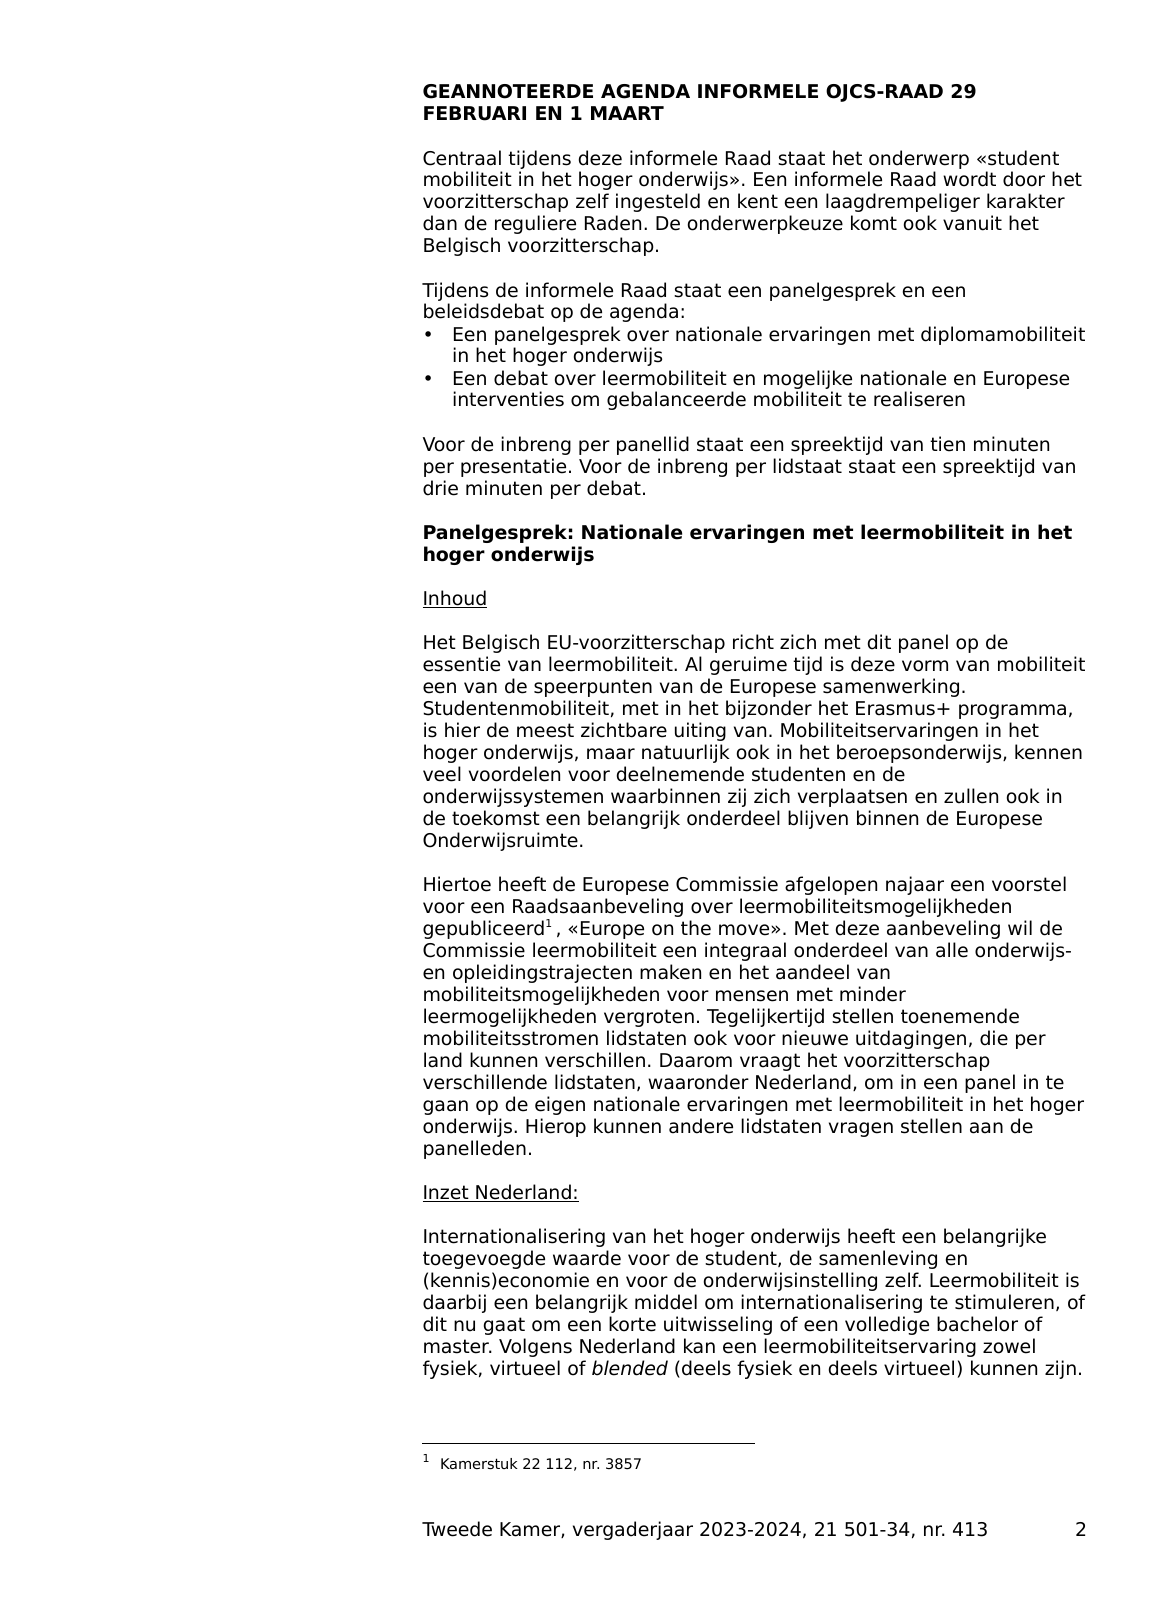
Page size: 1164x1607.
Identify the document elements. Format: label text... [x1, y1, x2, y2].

subtitle Inzet Nederland: [422, 1182, 1087, 1204]
text Hiertoe heeft de Europese Commissie afgelopen najaar een voorstel voor een Raadsaanbeveling over leermobiliteitsmogelijkheden gepubliceerd, «Europe on the move». Met deze aanbeveling wil de Commissie leermobiliteit een integraal onderdeel van alle onderwijs- en opleidingstrajecten maken en het aandeel van mobiliteitsmogelijkheden voor mensen met minder leermogelijkheden vergroten. Tegelijkertijd stellen toenemende mobiliteitsstromen lidstaten ook voor nieuwe uitdagingen, die per land kunnen verschillen. Daarom vraagt het voorzitterschap verschillende lidstaten, waaronder Nederland, om in een panel in te gaan op de eigen nationale ervaringen met leermobiliteit in het hoger onderwijs. Hierop kunnen andere lidstaten vragen stellen aan de panelleden. [422, 874, 1087, 1160]
text • Een debat over leermobiliteit en mogelijke nationale en Europese interventies om gebalanceerde mobiliteit te realiseren [422, 367, 1087, 411]
text Tijdens de informele Raad staat een panelgesprek en een beleidsdebat op de agenda: [422, 279, 1087, 323]
text Kamerstuk 22 112, nr. 3857 [422, 1452, 1087, 1474]
subtitle Inhoud [422, 588, 1087, 610]
text Voor de inbreng per panellid staat een spreektijd van tien minuten per presentatie. Voor de inbreng per lidstaat staat een spreektijd van drie minuten per debat. [422, 433, 1087, 499]
text • Een panelgesprek over nationale ervaringen met diplomamobiliteit in het hoger onderwijs [422, 323, 1087, 367]
text Het Belgisch EU-voorzitterschap richt zich met dit panel op de essentie van leermobiliteit. Al geruime tijd is deze vorm van mobiliteit een van de speerpunten van de Europese samenwerking. Studentenmobiliteit, met in het bijzonder het Erasmus+ programma, is hier de meest zichtbare uiting van. Mobiliteitservaringen in het hoger onderwijs, maar natuurlijk ook in het beroepsonderwijs, kennen veel voordelen voor deelnemende studenten en de onderwijssystemen waarbinnen zij zich verplaatsen en zullen ook in de toekomst een belangrijk onderdeel blijven binnen de Europese Onderwijsruimte. [422, 632, 1087, 852]
text Internationalisering van het hoger onderwijs heeft een belangrijke toegevoegde waarde voor de student, de samenleving en (kennis)economie en voor de onderwijsinstelling zelf. Leermobiliteit is daarbij een belangrijk middel om internationalisering te stimuleren, of dit nu gaat om een korte uitwisseling of een volledige bachelor of master. Volgens Nederland kan een leermobiliteitservaring zowel fysiek, virtueel of blended (deels fysiek en deels virtueel) kunnen zijn. [422, 1226, 1087, 1380]
text Centraal tijdens deze informele Raad staat het onderwerp «student mobiliteit in het hoger onderwijs». Een informele Raad wordt door het voorzitterschap zelf ingesteld en kent een laagdrempeliger karakter dan de reguliere Raden. De onderwerpkeuze komt ook vanuit het Belgisch voorzitterschap. [422, 147, 1087, 257]
subtitle Panelgesprek: Nationale ervaringen met leermobiliteit in het hoger onderwijs [422, 522, 1087, 566]
subtitle GEANNOTEERDE AGENDA INFORMELE OJCS-RAAD 29 FEBRUARI EN 1 MAART [422, 81, 1087, 125]
